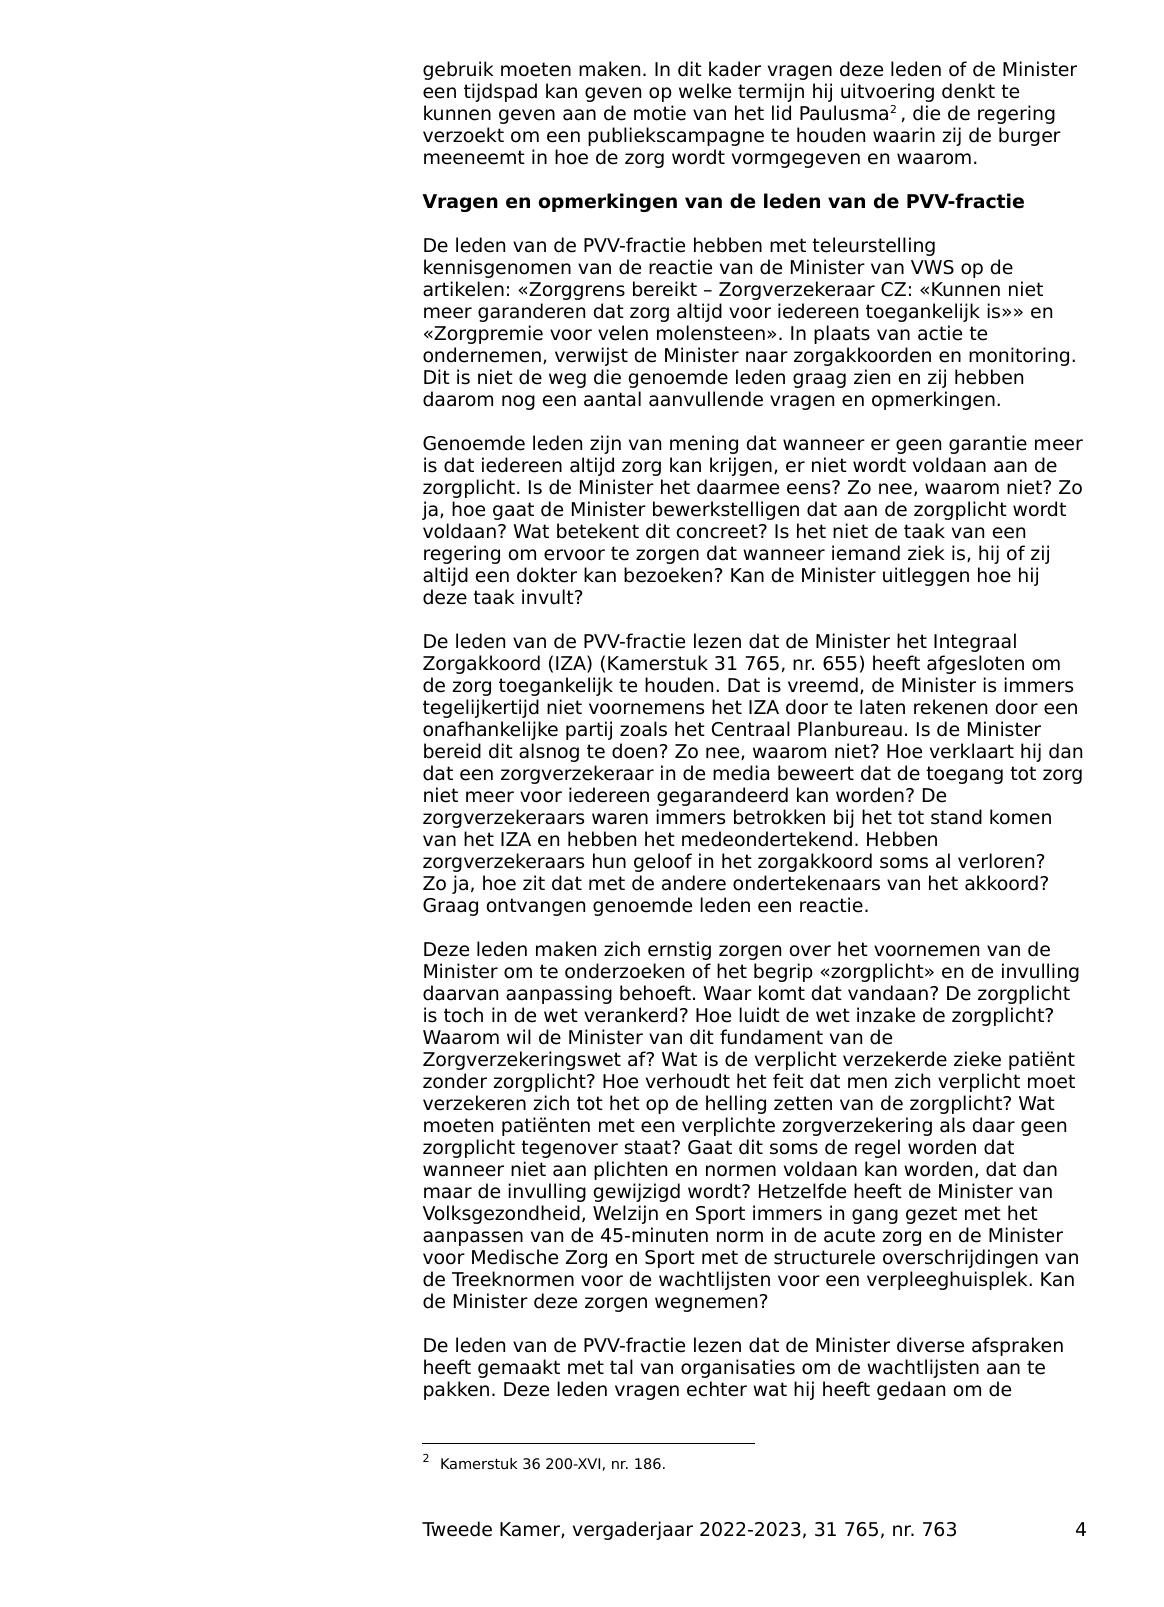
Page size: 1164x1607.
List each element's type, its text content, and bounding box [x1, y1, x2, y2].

text Zo ja, hoe zit dat met de andere ondertekenaars van het akkoord? Graag ontvangen genoemde leden een reactie. [422, 873, 1087, 917]
text Genoemde leden zijn van mening dat wanneer er geen garantie meer is dat iedereen altijd zorg kan krijgen, er niet wordt voldaan aan de zorgplicht. Is de Minister het daarmee eens? Zo nee, waarom niet? Zo ja, hoe gaat de Minister bewerkstelligen dat aan de zorgplicht wordt voldaan? Wat betekent dit concreet? Is het niet de taak van een regering om ervoor te zorgen dat wanneer iemand ziek is, hij of zij altijd een dokter kan bezoeken? Kan de Minister uitleggen hoe hij deze taak invult? [422, 433, 1087, 609]
text Deze leden maken zich ernstig zorgen over het voornemen van de Minister om te onderzoeken of het begrip «zorgplicht» en de invulling daarvan aanpassing behoeft. Waar komt dat vandaan? De zorgplicht is toch in de wet verankerd? Hoe luidt de wet inzake de zorgplicht? Waarom wil de Minister van dit fundament van de Zorgverzekeringswet af? Wat is de verplicht verzekerde zieke patiënt zonder zorgplicht? Hoe verhoudt het feit dat men zich verplicht moet verzekeren zich tot het op de helling zetten van de zorgplicht? Wat moeten patiënten met een verplichte zorgverzekering als daar geen zorgplicht tegenover staat? Gaat dit soms de regel worden dat wanneer niet aan plichten en normen voldaan kan worden, dat dan maar de invulling gewijzigd wordt? Hetzelfde heeft de Minister van Volksgezondheid, Welzijn en Sport immers in gang gezet met het aanpassen van de 45-minuten norm in de acute zorg en de Minister voor Medische Zorg en Sport met de structurele overschrijdingen van de Treeknormen voor de wachtlijsten voor een verpleeghuisplek. Kan de Minister deze zorgen wegnemen? [422, 939, 1087, 1313]
text gebruik moeten maken. In dit kader vragen deze leden of de Minister een tijdspad kan geven op welke termijn hij uitvoering denkt te kunnen geven aan de motie van het lid Paulusma, die de regering verzoekt om een publiekscampagne te houden waarin zij de burger meeneemt in hoe de zorg wordt vormgegeven en waarom. [422, 59, 1087, 169]
text De leden van de PVV-fractie lezen dat de Minister diverse afspraken heeft gemaakt met tal van organisaties om de wachtlijsten aan te pakken. Deze leden vragen echter wat hij heeft gedaan om de [422, 1335, 1087, 1401]
text De leden van de PVV-fractie hebben met teleurstelling kennisgenomen van de reactie van de Minister van VWS op de artikelen: «Zorggrens bereikt – Zorgverzekeraar CZ: «Kunnen niet meer garanderen dat zorg altijd voor iedereen toegankelijk is»» en «Zorgpremie voor velen molensteen». In plaats van actie te ondernemen, verwijst de Minister naar zorgakkoorden en monitoring. Dit is niet de weg die genoemde leden graag zien en zij hebben daarom nog een aantal aanvullende vragen en opmerkingen. [422, 235, 1087, 411]
text Kamerstuk 36 200-XVI, nr. 186. [422, 1452, 1087, 1474]
subtitle Vragen en opmerkingen van de leden van de PVV-fractie [422, 191, 1087, 213]
text De leden van de PVV-fractie lezen dat de Minister het Integraal Zorgakkoord (IZA) (Kamerstuk 31 765, nr. 655) heeft afgesloten om de zorg toegankelijk te houden. Dat is vreemd, de Minister is immers tegelijkertijd niet voornemens het IZA door te laten rekenen door een onafhankelijke partij zoals het Centraal Planbureau. Is de Minister bereid dit alsnog te doen? Zo nee, waarom niet? Hoe verklaart hij dan dat een zorgverzekeraar in de media beweert dat de toegang tot zorg niet meer voor iedereen gegarandeerd kan worden? De zorgverzekeraars waren immers betrokken bij het tot stand komen van het IZA en hebben het medeondertekend. Hebben zorgverzekeraars hun geloof in het zorgakkoord soms al verloren? [422, 631, 1087, 873]
